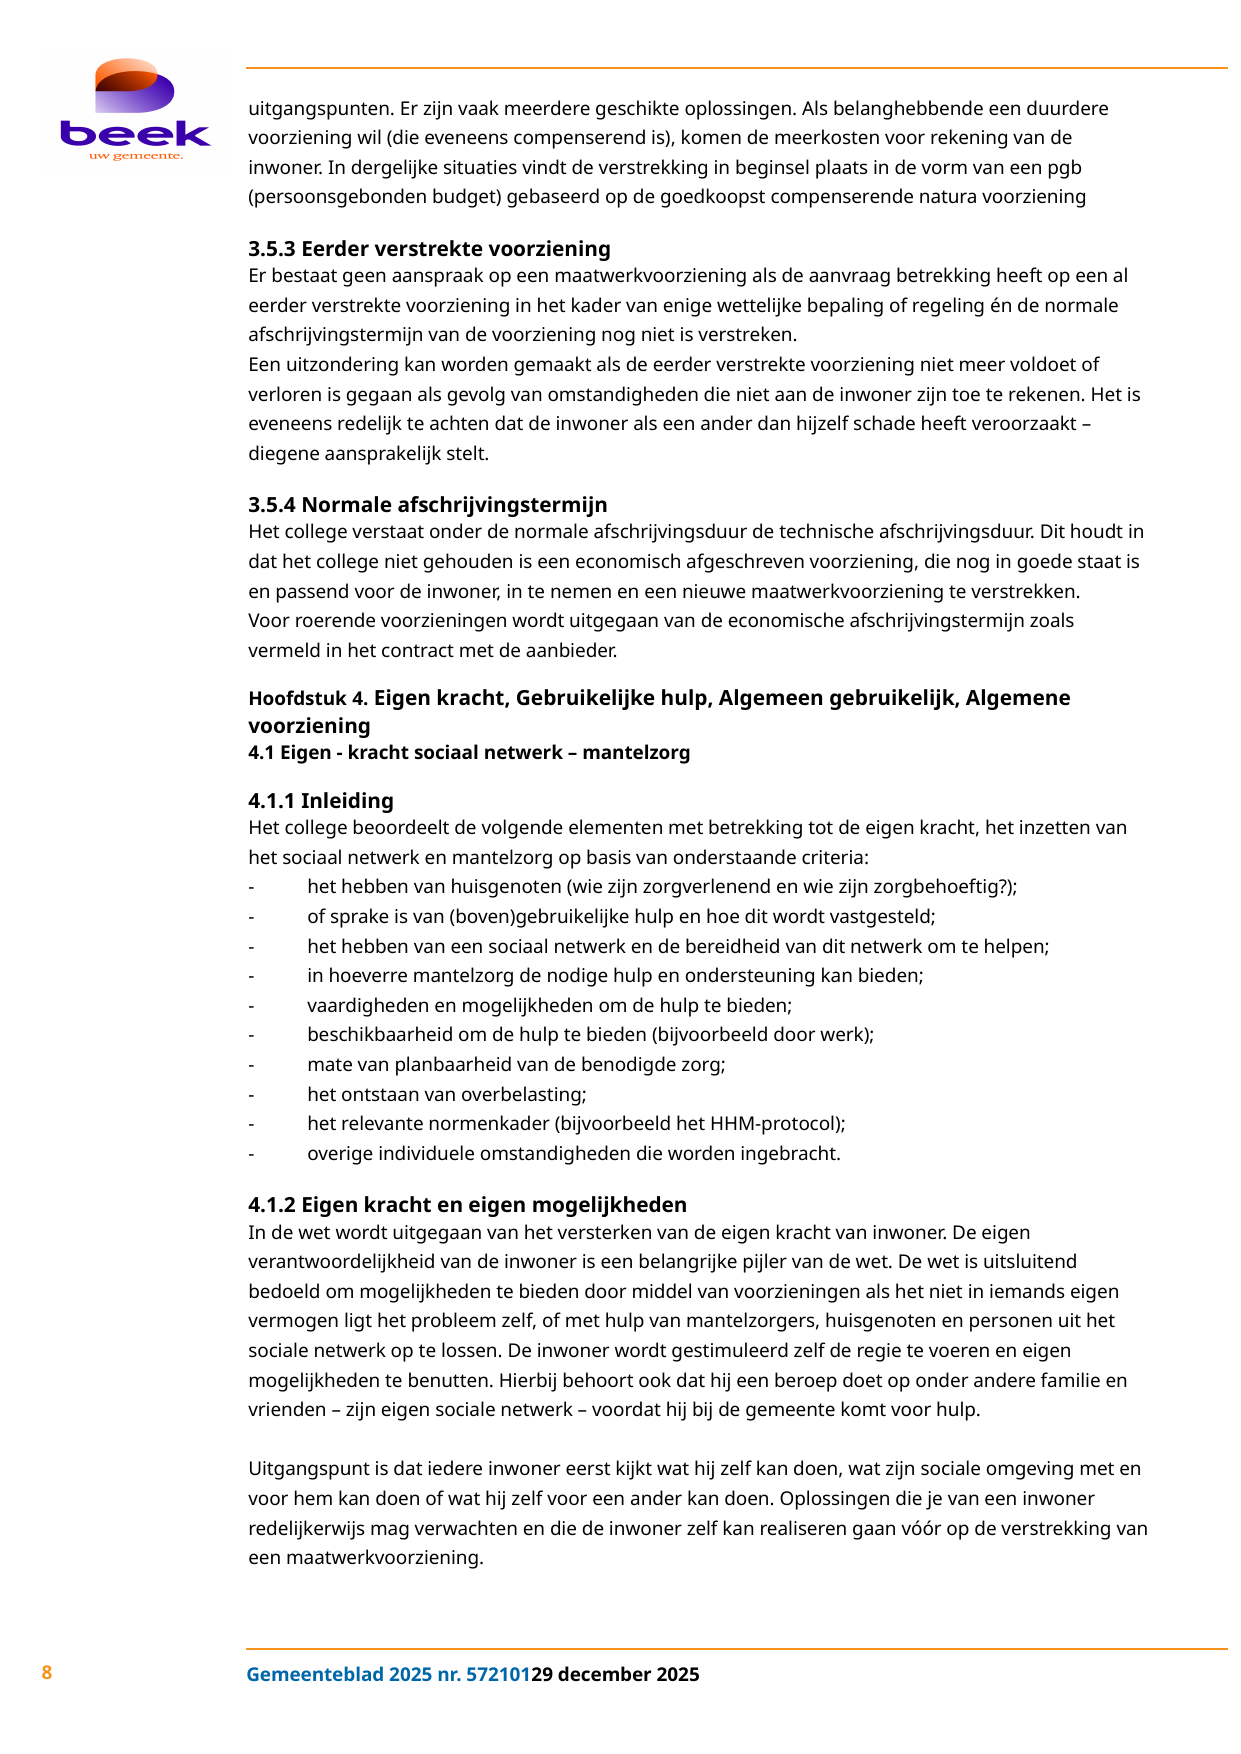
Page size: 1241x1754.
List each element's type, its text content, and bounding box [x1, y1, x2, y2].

list het hebben van huisgenoten (wie zijn zorgverlenend en wie zijn zorgbehoeftig?); [248, 874, 1152, 899]
text In de wet wordt uitgegaan van het versterken van de eigen kracht van inwoner. De eigen verantwoordelijkheid van de inwoner is een belangrijke pijler van de wet. De wet is uitsluitend bedoeld om mogelijkheden te bieden door middel van voorzieningen als het niet in iemands eigen vermogen ligt het probleem zelf, of met hulp van mantelzorgers, huisgenoten en personen uit het sociale netwerk op te lossen. De inwoner wordt gestimuleerd zelf de regie te voeren en eigen mogelijkheden te benutten. Hierbij behoort ook dat hij een beroep doet op onder andere familie en vrienden – zijn eigen sociale netwerk – voordat hij bij de gemeente komt voor hulp. [248, 1219, 1152, 1422]
text Het college verstaat onder de normale afschrijvingsduur de technische afschrijvingsduur. Dit houdt in dat het college niet gehouden is een economisch afgeschreven voorziening, die nog in goede staat is en passend voor de inwoner, in te nemen en een nieuwe maatwerkvoorziening te verstrekken. [248, 519, 1152, 604]
text Hoofdstuk 4. Eigen kracht, Gebruikelijke hulp, Algemeen gebruikelijk, Algemene voorziening [248, 683, 1152, 739]
list beschikbaarheid om de hulp te bieden (bijvoorbeeld door werk); [248, 1022, 1152, 1047]
list overige individuele omstandigheden die worden ingebracht. [248, 1140, 1152, 1166]
list het relevante normenkader (bijvoorbeeld het HHM-protocol); [248, 1110, 1152, 1136]
text Het college beoordeelt de volgende elementen met betrekking tot de eigen kracht, het inzetten van het sociaal netwerk en mantelzorg op basis van onderstaande criteria: [248, 814, 1152, 870]
text Voor roerende voorzieningen wordt uitgegaan van de economische afschrijvingstermijn zoals vermeld in het contract met de aanbieder. [248, 607, 1152, 663]
text 3.5.4 Normale afschrijvingstermijn [248, 490, 1152, 519]
text Er bestaat geen aanspraak op een maatwerkvoorziening als de aanvraag betrekking heeft op een al eerder verstrekte voorziening in het kader van enige wettelijke bepaling of regeling én de normale afschrijvingstermijn van de voorziening nog niet is verstreken. [248, 262, 1152, 347]
list het hebben van een sociaal netwerk en de bereidheid van dit netwerk om te helpen; [248, 933, 1152, 959]
picture [41, 47, 231, 172]
list in hoeverre mantelzorg de nodige hulp en ondersteuning kan bieden; [248, 962, 1152, 988]
text 4.1 Eigen - kracht sociaal netwerk – mantelzorg [248, 739, 1152, 765]
text 4.1.1 Inleiding [248, 786, 1152, 814]
text 3.5.3 Eerder verstrekte voorziening [248, 234, 1152, 262]
list het ontstaan van overbelasting; [248, 1081, 1152, 1107]
list mate van planbaarheid van de benodigde zorg; [248, 1051, 1152, 1077]
text Uitgangspunt is dat iedere inwoner eerst kijkt wat hij zelf kan doen, wat zijn sociale omgeving met en voor hem kan doen of wat hij zelf voor een ander kan doen. Oplossingen die je van een inwoner redelijkerwijs mag verwachten en die de inwoner zelf kan realiseren gaan vóór op de verstrekking van een maatwerkvoorziening. [248, 1456, 1152, 1570]
list vaardigheden en mogelijkheden om de hulp te bieden; [248, 992, 1152, 1018]
text Een uitzondering kan worden gemaakt als de eerder verstrekte voorziening niet meer voldoet of verloren is gegaan als gevolg van omstandigheden die niet aan de inwoner zijn toe te rekenen. Het is eveneens redelijk te achten dat de inwoner als een ander dan hijzelf schade heeft veroorzaakt – diegene aansprakelijk stelt. [248, 351, 1152, 466]
list of sprake is van (boven)gebruikelijke hulp en hoe dit wordt vastgesteld; [248, 903, 1152, 929]
text uitgangspunten. Er zijn vaak meerdere geschikte oplossingen. Als belanghebbende een duurdere voorziening wil (die eveneens compenserend is), komen de meerkosten voor rekening van de inwoner. In dergelijke situaties vindt de verstrekking in beginsel plaats in de vorm van een pgb (persoonsgebonden budget) gebaseerd op de goedkoopst compenserende natura voorziening [248, 95, 1152, 209]
text 4.1.2 Eigen kracht en eigen mogelijkheden [248, 1190, 1152, 1219]
